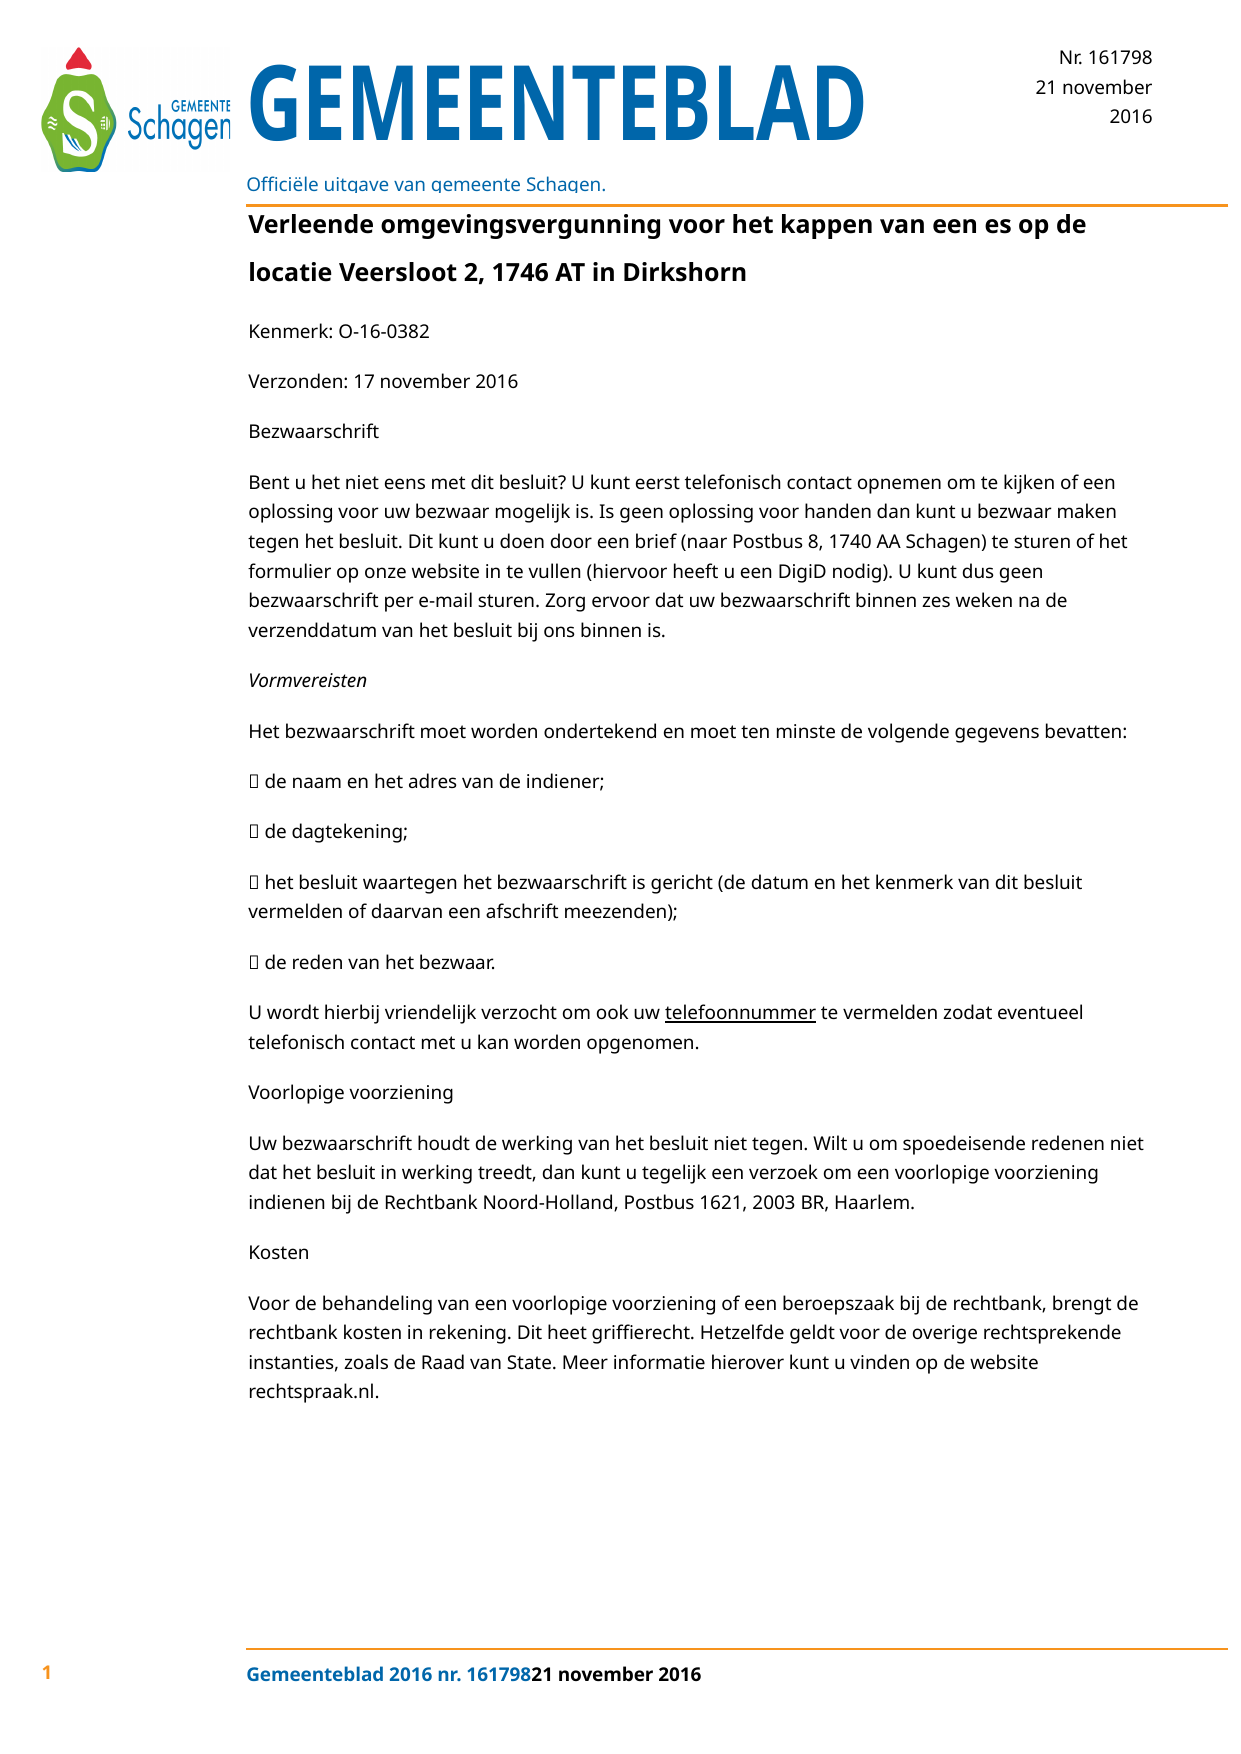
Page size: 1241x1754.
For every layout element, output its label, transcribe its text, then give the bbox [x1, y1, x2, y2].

text Bezwaarschrift [248, 419, 1152, 444]
text  de reden van het bezwaar. [248, 949, 1152, 975]
text Voor de behandeling van een voorlopige voorziening of een beroepszaak bij de rechtbank, brengt de rechtbank kosten in rekening. Dit heet griffierecht. Hetzelfde geldt voor de overige rechtsprekende instanties, zoals de Raad van State. Meer informatie hierover kunt u vinden op de website rechtspraak.nl. [248, 1290, 1152, 1404]
picture [41, 47, 231, 172]
text Uw bezwaarschrift houdt de werking van het besluit niet tegen. Wilt u om spoedeisende redenen niet dat het besluit in werking treedt, dan kunt u tegelijk een verzoek om een voorlopige voorziening indienen bij de Rechtbank Noord-Holland, Postbus 1621, 2003 BR, Haarlem. [248, 1130, 1152, 1215]
text Verleende omgevingsvergunning voor het kappen van een es op de locatie Veersloot 2, 1746 AT in Dirkshorn [248, 207, 1152, 288]
text  de naam en het adres van de indiener; [248, 768, 1152, 794]
text Bent u het niet eens met dit besluit? U kunt eerst telefonisch contact opnemen om te kijken of een oplossing voor uw bezwaar mogelijk is. Is geen oplossing voor handen dan kunt u bezwaar maken tegen het besluit. Dit kunt u doen door een brief (naar Postbus 8, 1740 AA Schagen) te sturen of het formulier op onze website in te vullen (hiervoor heeft u een DigiD nodig). U kunt dus geen bezwaarschrift per e-mail sturen. Zorg ervoor dat uw bezwaarschrift binnen zes weken na de verzenddatum van het besluit bij ons binnen is. [248, 469, 1152, 643]
text Kenmerk: O-16-0382 [248, 318, 1152, 344]
text Vormvereisten [248, 667, 1152, 693]
text Kosten [248, 1239, 1152, 1265]
text Het bezwaarschrift moet worden ondertekend en moet ten minste de volgende gegevens bevatten: [248, 718, 1152, 744]
text U wordt hierbij vriendelijk verzocht om ook uw telefoonnummer te vermelden zodat eventueel telefonisch contact met u kan worden opgenomen. [248, 999, 1152, 1055]
text Voorlopige voorziening [248, 1079, 1152, 1105]
text Verzonden: 17 november 2016 [248, 368, 1152, 394]
text  de dagtekening; [248, 819, 1152, 844]
text  het besluit waartegen het bezwaarschrift is gericht (de datum en het kenmerk van dit besluit vermelden of daarvan een afschrift meezenden); [248, 869, 1152, 924]
